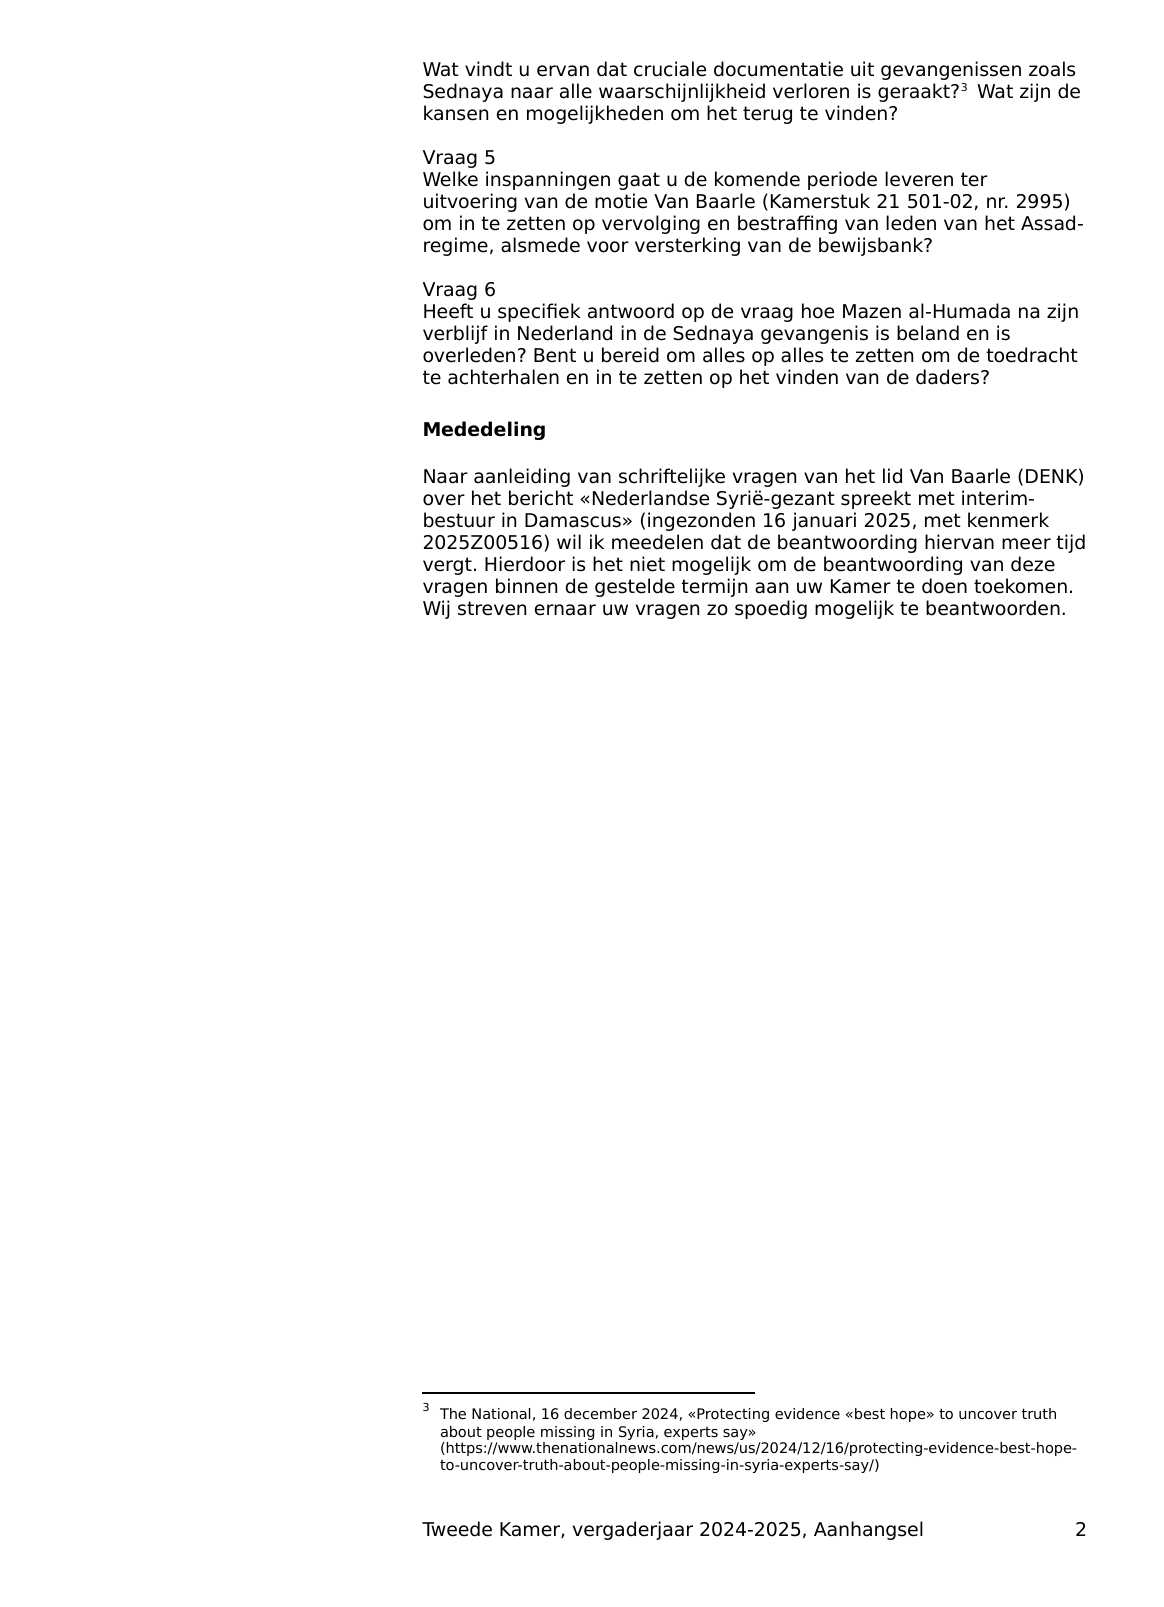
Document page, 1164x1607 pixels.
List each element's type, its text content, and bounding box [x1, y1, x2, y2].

text Wat vindt u ervan dat cruciale documentatie uit gevangenissen zoals Sednaya naar alle waarschijnlijkheid verloren is geraakt? Wat zijn de kansen en mogelijkheden om het terug te vinden? [422, 59, 1087, 125]
subtitle Mededeling [422, 419, 1087, 441]
text Vraag 5 [422, 147, 1087, 169]
text Vraag 6 [422, 279, 1087, 301]
text The National, 16 december 2024, «Protecting evidence «best hope» to uncover truth about people missing in Syria, experts say» (https://www.thenationalnews.com/news/us/2024/12/16/protecting-evidence-best-hope-to-uncover-truth-about-people-missing-in-syria-experts-say/) [422, 1402, 1087, 1474]
text Heeft u specifiek antwoord op de vraag hoe Mazen al-Humada na zijn verblijf in Nederland in de Sednaya gevangenis is beland en is overleden? Bent u bereid om alles op alles te zetten om de toedracht te achterhalen en in te zetten op het vinden van de daders? [422, 301, 1087, 389]
text Naar aanleiding van schriftelijke vragen van het lid Van Baarle (DENK) over het bericht «Nederlandse Syrië-gezant spreekt met interim-bestuur in Damascus» (ingezonden 16 januari 2025, met kenmerk 2025Z00516) wil ik meedelen dat de beantwoording hiervan meer tijd vergt. Hierdoor is het niet mogelijk om de beantwoording van deze vragen binnen de gestelde termijn aan uw Kamer te doen toekomen. [422, 466, 1087, 598]
text Wij streven ernaar uw vragen zo spoedig mogelijk te beantwoorden. [422, 598, 1087, 620]
text Welke inspanningen gaat u de komende periode leveren ter uitvoering van de motie Van Baarle (Kamerstuk 21 501-02, nr. 2995) om in te zetten op vervolging en bestraffing van leden van het Assad-regime, alsmede voor versterking van de bewijsbank? [422, 169, 1087, 257]
